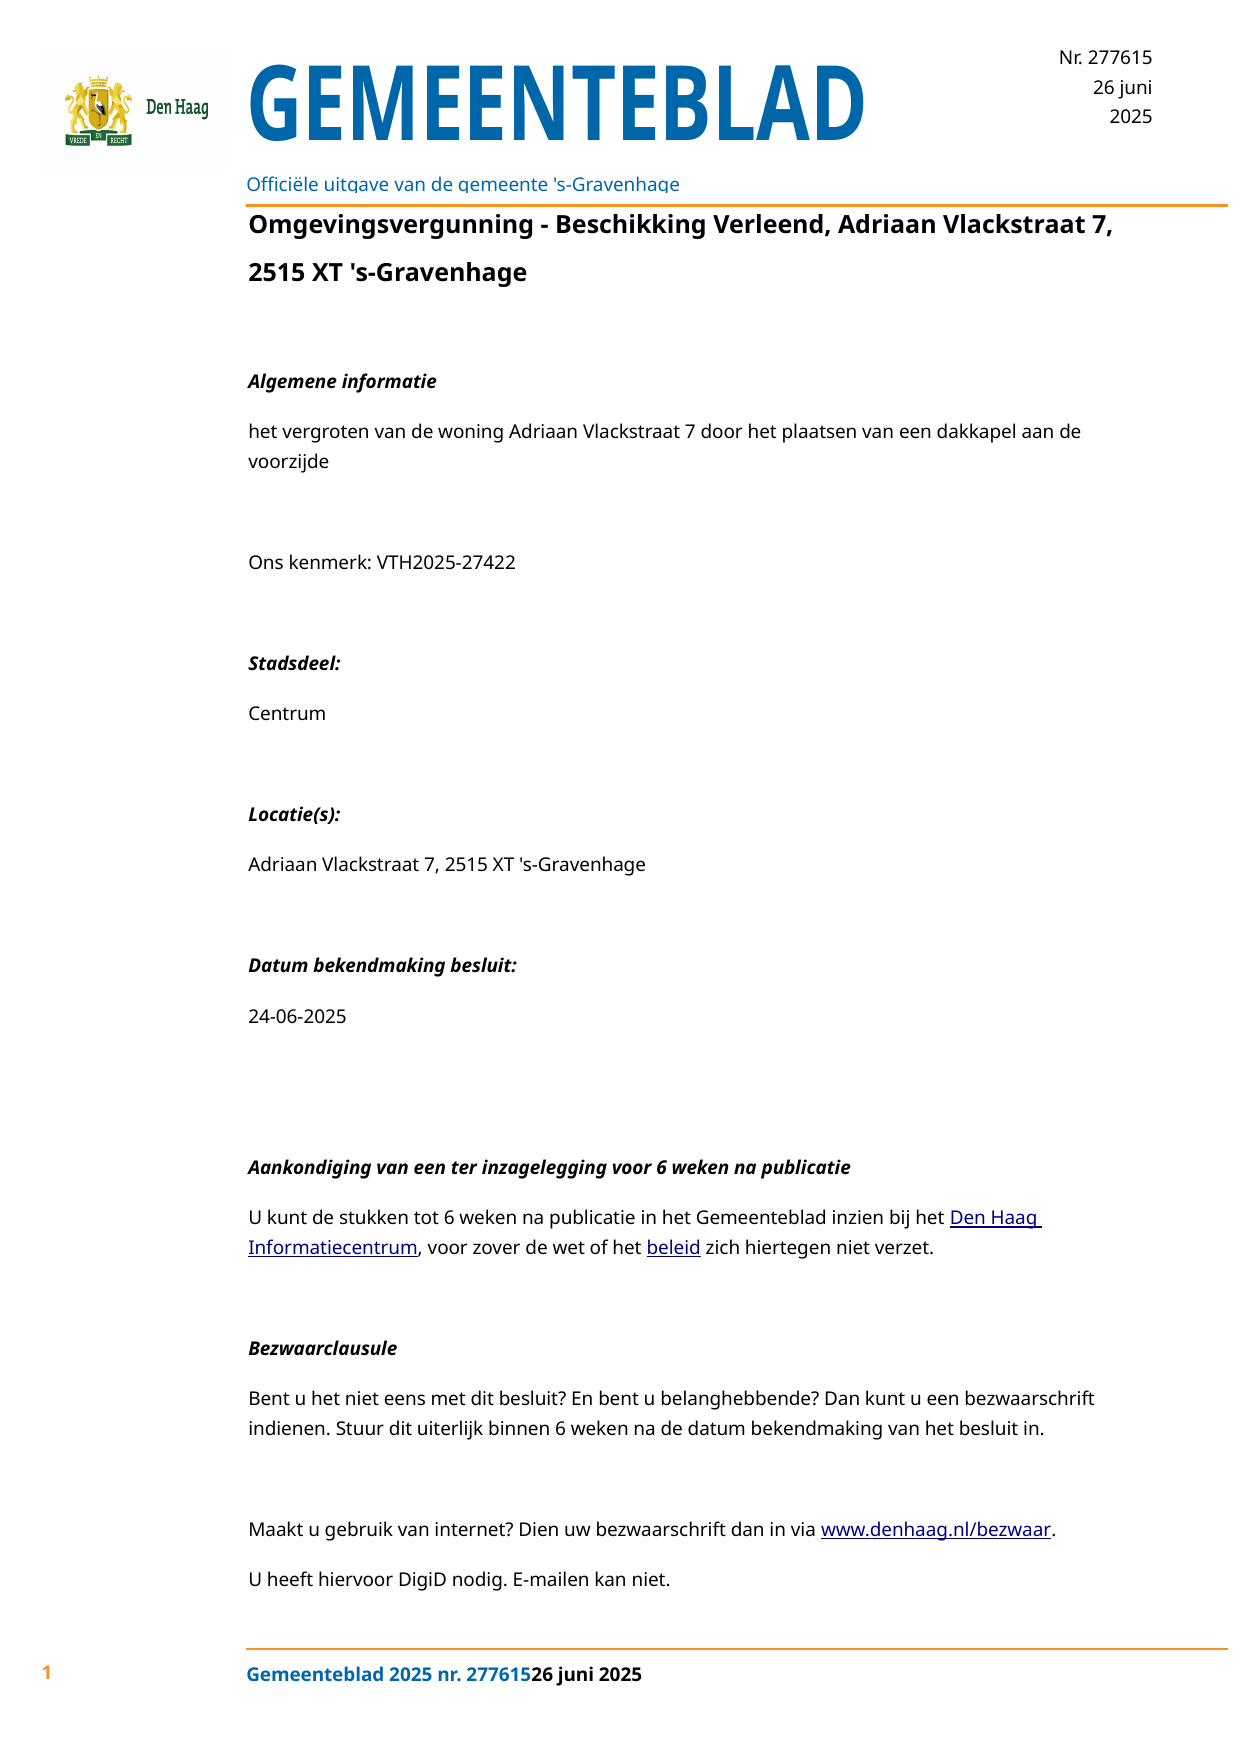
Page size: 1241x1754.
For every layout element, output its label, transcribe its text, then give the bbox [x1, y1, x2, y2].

text Ons kenmerk: VTH2025-27422 [248, 549, 1152, 575]
text Bent u het niet eens met dit besluit? En bent u belanghebbende? Dan kunt u een bezwaarschrift indienen. Stuur dit uiterlijk binnen 6 weken na de datum bekendmaking van het besluit in. [248, 1385, 1152, 1441]
text Aankondiging van een ter inzagelegging voor 6 weken na publicatie [248, 1154, 1152, 1180]
text Datum bekendmaking besluit: [248, 952, 1152, 978]
text Bezwaarclausule [248, 1335, 1152, 1361]
text Algemene informatie [248, 368, 1152, 394]
text U kunt de stukken tot 6 weken na publicatie in het Gemeenteblad inzien bij het Den Haag Informatiecentrum, voor zover de wet of het beleid zich hiertegen niet verzet. [248, 1204, 1152, 1260]
text Stadsdeel: [248, 650, 1152, 676]
text Centrum [248, 700, 1152, 726]
picture [41, 47, 231, 172]
text Locatie(s): [248, 801, 1152, 827]
text Adriaan Vlackstraat 7, 2515 XT 's-Gravenhage [248, 852, 1152, 877]
text U heeft hiervoor DigiD nodig. E-mailen kan niet. [248, 1566, 1152, 1592]
text het vergroten van de woning Adriaan Vlackstraat 7 door het plaatsen van een dakkapel aan de voorzijde [248, 419, 1152, 474]
text Omgevingsvergunning - Beschikking Verleend, Adriaan Vlackstraat 7, 2515 XT 's-Gravenhage [248, 207, 1152, 288]
text Maakt u gebruik van internet? Dien uw bezwaarschrift dan in via www.denhaag.nl/bezwaar. [248, 1516, 1152, 1542]
text 24-06-2025 [248, 1003, 1152, 1029]
